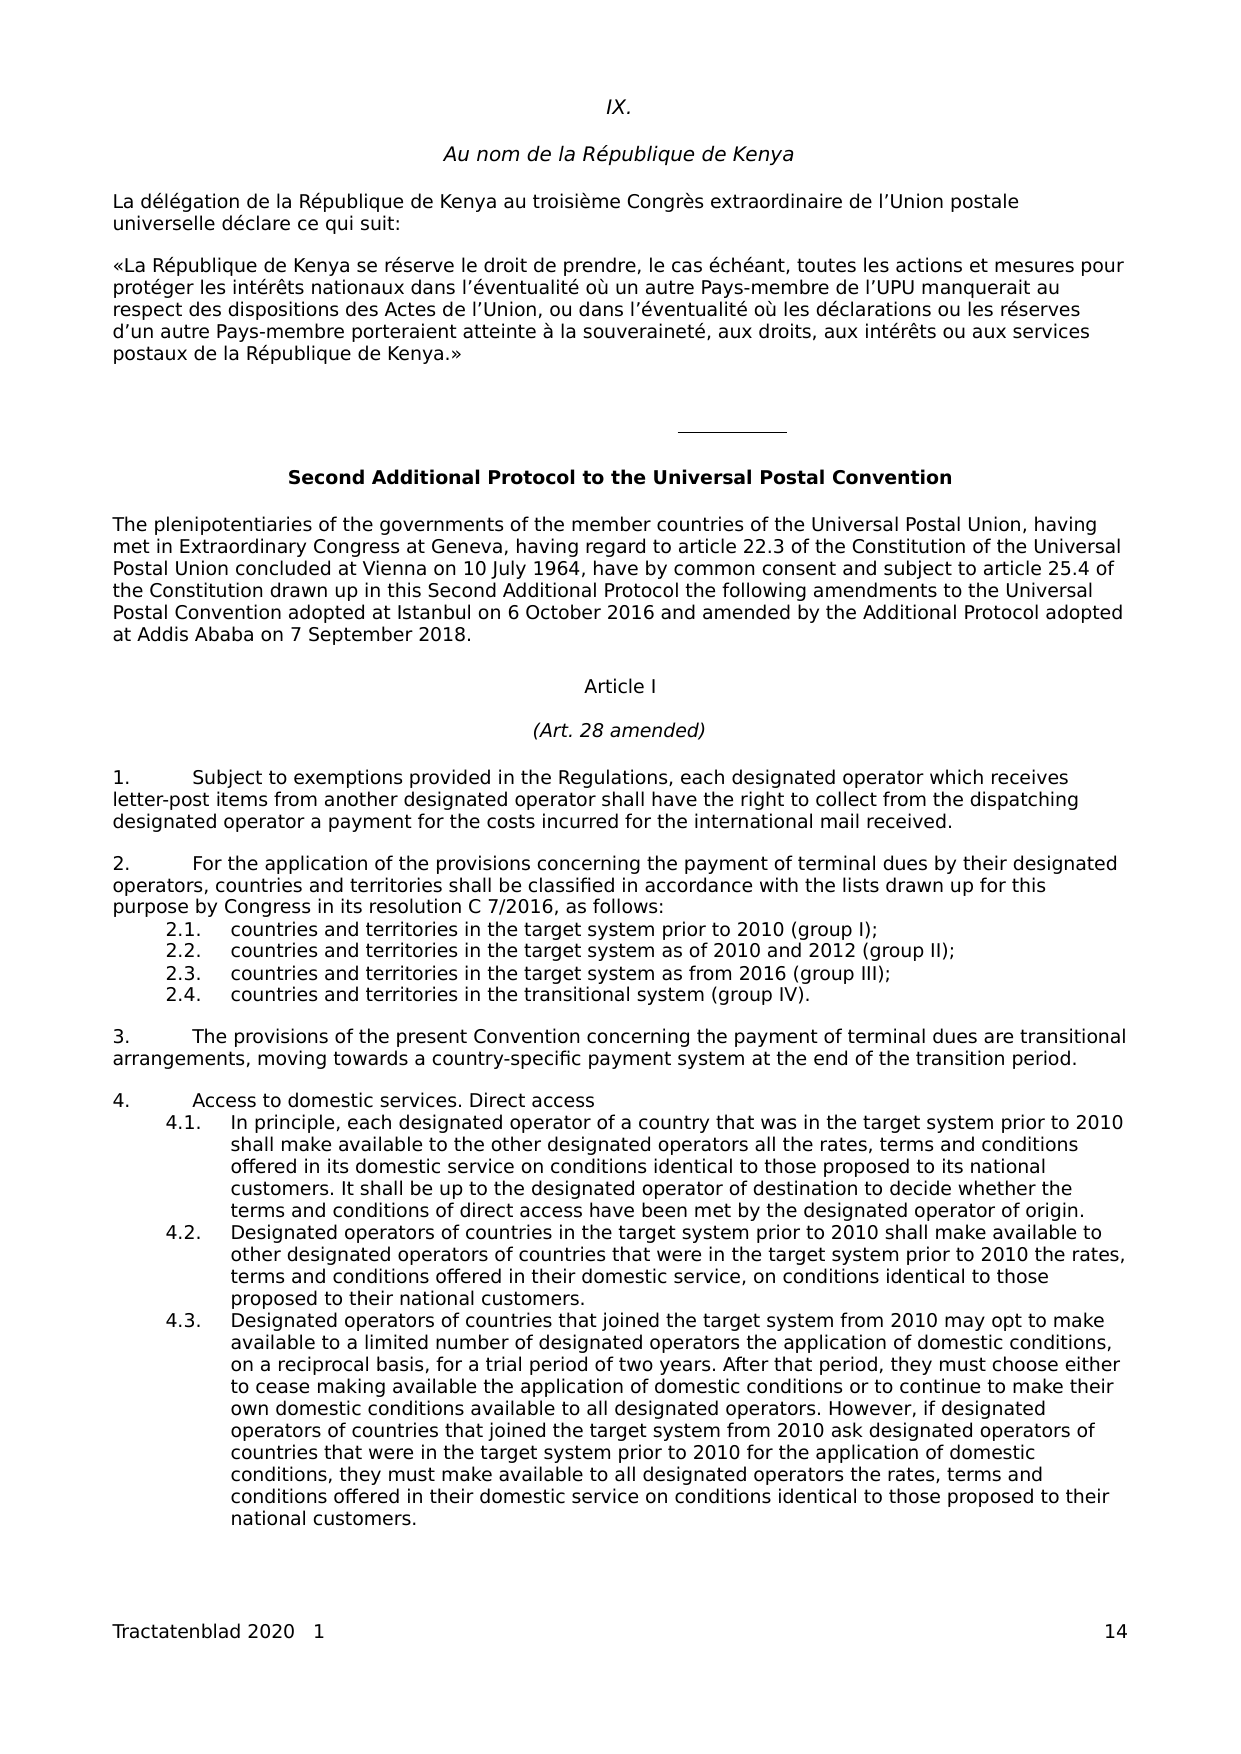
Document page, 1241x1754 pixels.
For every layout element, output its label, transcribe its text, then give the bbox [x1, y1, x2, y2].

text 4. Access to domestic services. Direct access [112, 1090, 1128, 1112]
text 3. The provisions of the present Convention concerning the payment of terminal dues are transitional arrangements, moving towards a country-specific payment system at the end of the transition period. [112, 1026, 1128, 1070]
text 1. Subject to exemptions provided in the Regulations, each designated operator which receives letter-post items from another designated operator shall have the right to collect from the dispatching designated operator a payment for the costs incurred for the international mail received. [112, 767, 1128, 832]
subtitle Second Additional Protocol to the Universal Postal Convention [112, 467, 1128, 489]
text 2.1. countries and territories in the target system prior to 2010 (group I); [165, 918, 1128, 940]
text 2. For the application of the provisions concerning the payment of terminal dues by their designated operators, countries and territories shall be classified in accordance with the lists drawn up for this purpose by Congress in its resolution C 7/2016, as follows: [112, 852, 1128, 918]
text La délégation de la République de Kenya au troisième Congrès extraordinaire de l’Union postale universelle déclare ce qui suit: [112, 191, 1128, 235]
text 2.4. countries and territories in the transitional system (group IV). [165, 984, 1128, 1006]
text 2.2. countries and territories in the target system as of 2010 and 2012 (group II); [165, 940, 1128, 962]
text 4.1. In principle, each designated operator of a country that was in the target system prior to 2010 shall make available to the other designated operators all the rates, terms and conditions offered in its domestic service on conditions identical to those proposed to its national customers. It shall be up to the designated operator of destination to decide whether the terms and conditions of direct access have been met by the designated operator of origin. [165, 1112, 1128, 1222]
subtitle Article I (Art. 28 amended) [112, 676, 1128, 742]
text The plenipotentiaries of the governments of the member countries of the Universal Postal Union, having met in Extraordinary Congress at Geneva, having regard to article 22.3 of the Constitution of the Universal Postal Union concluded at Vienna on 10 July 1964, have by common consent and subject to article 25.4 of the Constitution drawn up in this Second Additional Protocol the following amendments to the Universal Postal Convention adopted at Istanbul on 6 October 2016 and amended by the Additional Protocol adopted at Addis Ababa on 7 September 2018. [112, 514, 1128, 646]
text «La République de Kenya se réserve le droit de prendre, le cas échéant, toutes les actions et mesures pour protéger les intérêts nationaux dans l’éventualité où un autre Pays-membre de l’UPU manquerait au respect des dispositions des Actes de l’Union, ou dans l’éventualité où les déclarations ou les réserves d’un autre Pays-membre porteraient atteinte à la souveraineté, aux droits, aux intérêts ou aux services postaux de la République de Kenya.» [112, 255, 1128, 365]
subtitle IX. Au nom de la République de Kenya [112, 96, 1128, 166]
text 4.2. Designated operators of countries in the target system prior to 2010 shall make available to other designated operators of countries that were in the target system prior to 2010 the rates, terms and conditions offered in their domestic service, on conditions identical to those proposed to their national customers. [165, 1222, 1128, 1310]
text 4.3. Designated operators of countries that joined the target system from 2010 may opt to make available to a limited number of designated operators the application of domestic conditions, on a reciprocal basis, for a trial period of two years. After that period, they must choose either to cease making available the application of domestic conditions or to continue to make their own domestic conditions available to all designated operators. However, if designated operators of countries that joined the target system from 2010 ask designated operators of countries that were in the target system prior to 2010 for the application of domestic conditions, they must make available to all designated operators the rates, terms and conditions offered in their domestic service on conditions identical to those proposed to their national customers. [165, 1310, 1128, 1530]
text 2.3. countries and territories in the target system as from 2016 (group III); [165, 962, 1128, 984]
